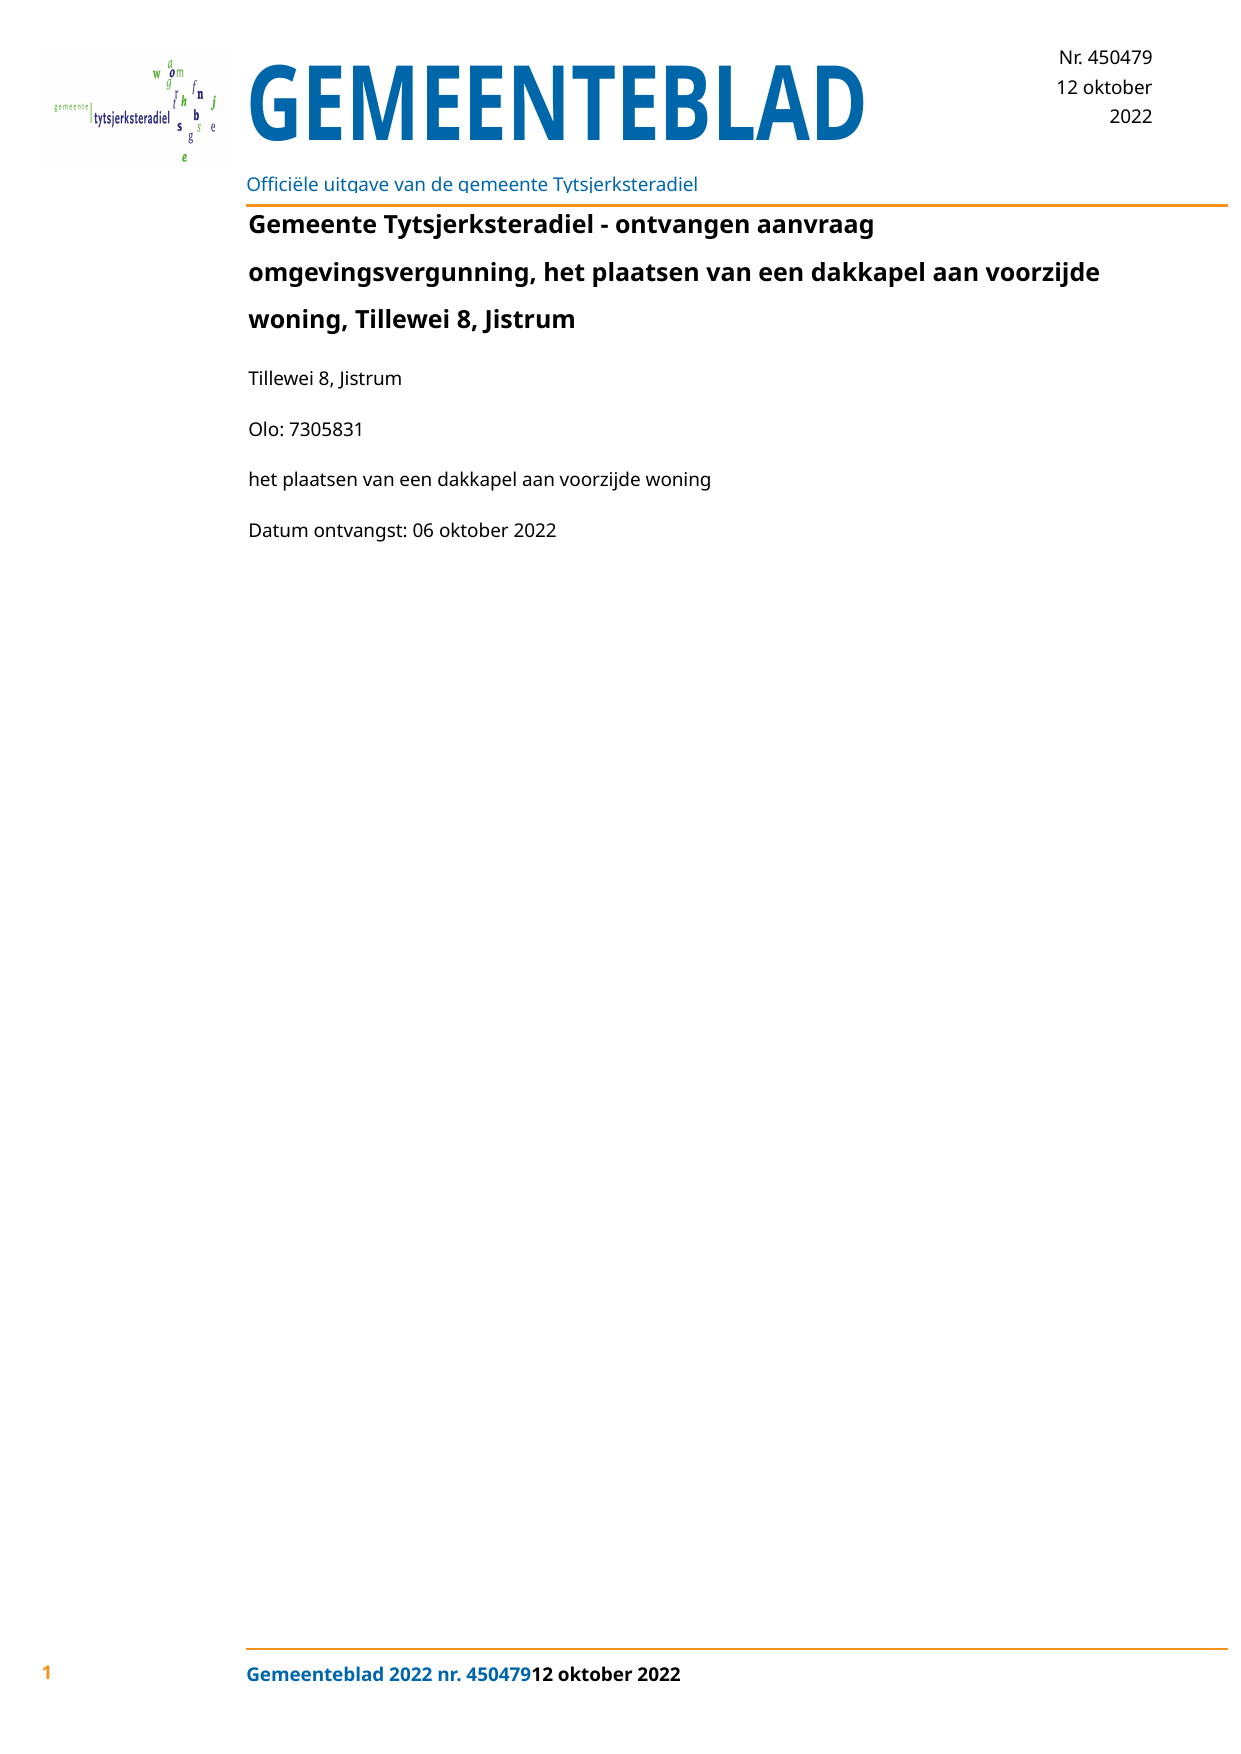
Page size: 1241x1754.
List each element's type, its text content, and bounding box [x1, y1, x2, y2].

picture [41, 47, 231, 172]
text het plaatsen van een dakkapel aan voorzijde woning [248, 466, 1152, 492]
text Gemeente Tytsjerksteradiel - ontvangen aanvraag omgevingsvergunning, het plaatsen van een dakkapel aan voorzijde woning, Tillewei 8, Jistrum [248, 207, 1152, 336]
text Tillewei 8, Jistrum [248, 366, 1152, 391]
text Datum ontvangst: 06 oktober 2022 [248, 517, 1152, 542]
text Olo: 7305831 [248, 416, 1152, 442]
